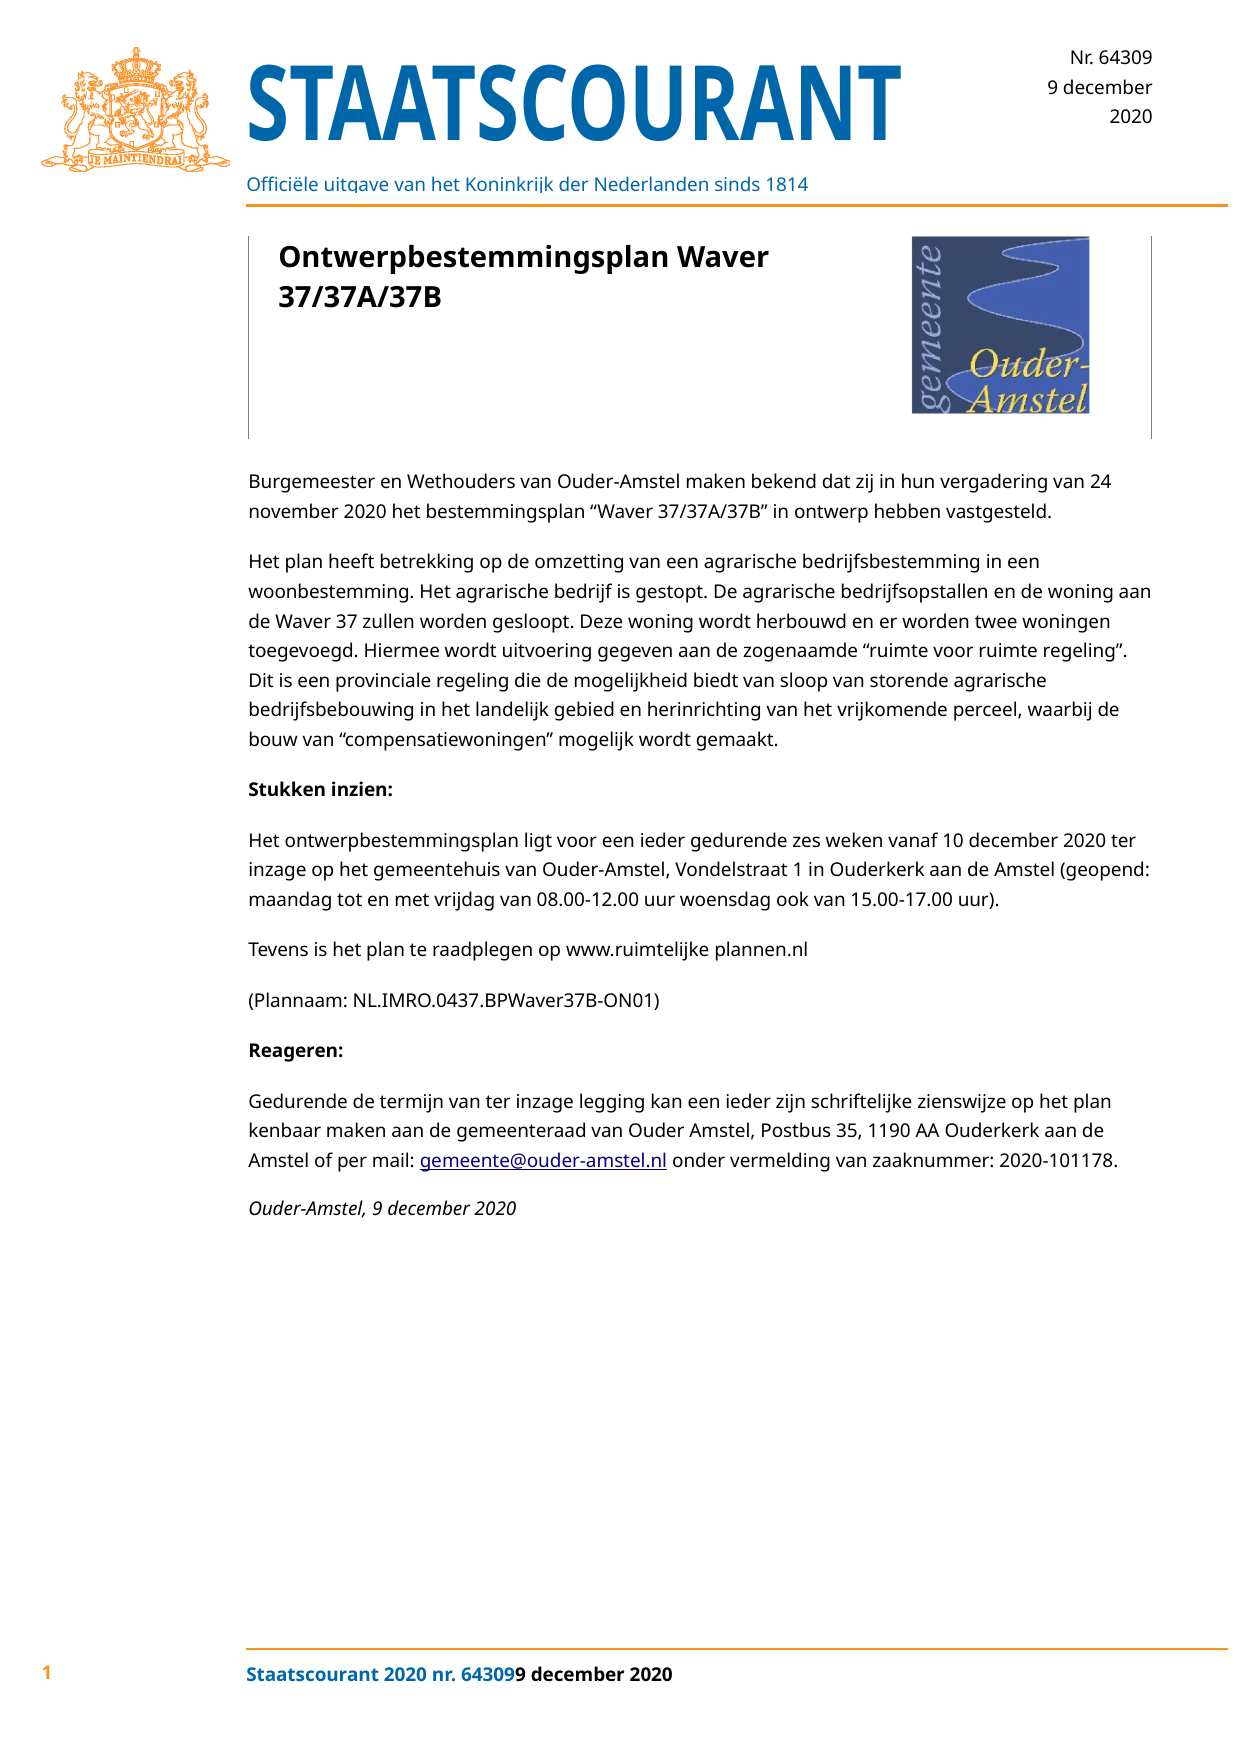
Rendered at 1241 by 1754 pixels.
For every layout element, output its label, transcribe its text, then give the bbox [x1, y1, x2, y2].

table_header [850, 414, 1151, 439]
picture [41, 47, 231, 172]
table_header [1090, 236, 1151, 413]
table_header Ontwerpbestemmingsplan Waver 37/37A/37B [249, 236, 850, 439]
text Tevens is het plan te raadplegen op www.ruimtelijke plannen.nl [248, 937, 1152, 962]
text Het plan heeft betrekking op de omzetting van een agrarische bedrijfsbestemming in een woonbestemming. Het agrarische bedrijf is gestopt. De agrarische bedrijfsopstallen en de woning aan de Waver 37 zullen worden gesloopt. Deze woning wordt herbouwd en er worden twee woningen toegevoegd. Hiermee wordt uitvoering gegeven aan de zogenaamde “ruimte voor ruimte regeling”. Dit is een provinciale regeling die de mogelijkheid biedt van sloop van storende agrarische bedrijfsbebouwing in het landelijk gebied en herinrichting van het vrijkomende perceel, waarbij de bouw van “compensatiewoningen” mogelijk wordt gemaakt. [248, 549, 1152, 752]
text Gedurende de termijn van ter inzage legging kan een ieder zijn schriftelijke zienswijze op het plan kenbaar maken aan de gemeenteraad van Ouder Amstel, Postbus 35, 1190 AA Ouderkerk aan de Amstel of per mail: gemeente@ouder-amstel.nl onder vermelding van zaaknummer: 2020-101178. [248, 1088, 1152, 1173]
table_header [850, 236, 911, 413]
text Reageren: [248, 1037, 1152, 1063]
text (Plannaam: NL.IMRO.0437.BPWaver37B-ON01) [248, 987, 1152, 1013]
picture [911, 236, 1090, 414]
text Ouder-Amstel, 9 december 2020 [248, 1195, 1152, 1221]
text Burgemeester en Wethouders van Ouder-Amstel maken bekend dat zij in hun vergadering van 24 november 2020 het bestemmingsplan “Waver 37/37A/37B” in ontwerp hebben vastgesteld. [248, 469, 1152, 524]
text Het ontwerpbestemmingsplan ligt voor een ieder gedurende zes weken vanaf 10 december 2020 ter inzage op het gemeentehuis van Ouder-Amstel, Vondelstraat 1 in Ouderkerk aan de Amstel (geopend: maandag tot en met vrijdag van 08.00-12.00 uur woensdag ook van 15.00-17.00 uur). [248, 827, 1152, 912]
text Stukken inzien: [248, 777, 1152, 802]
